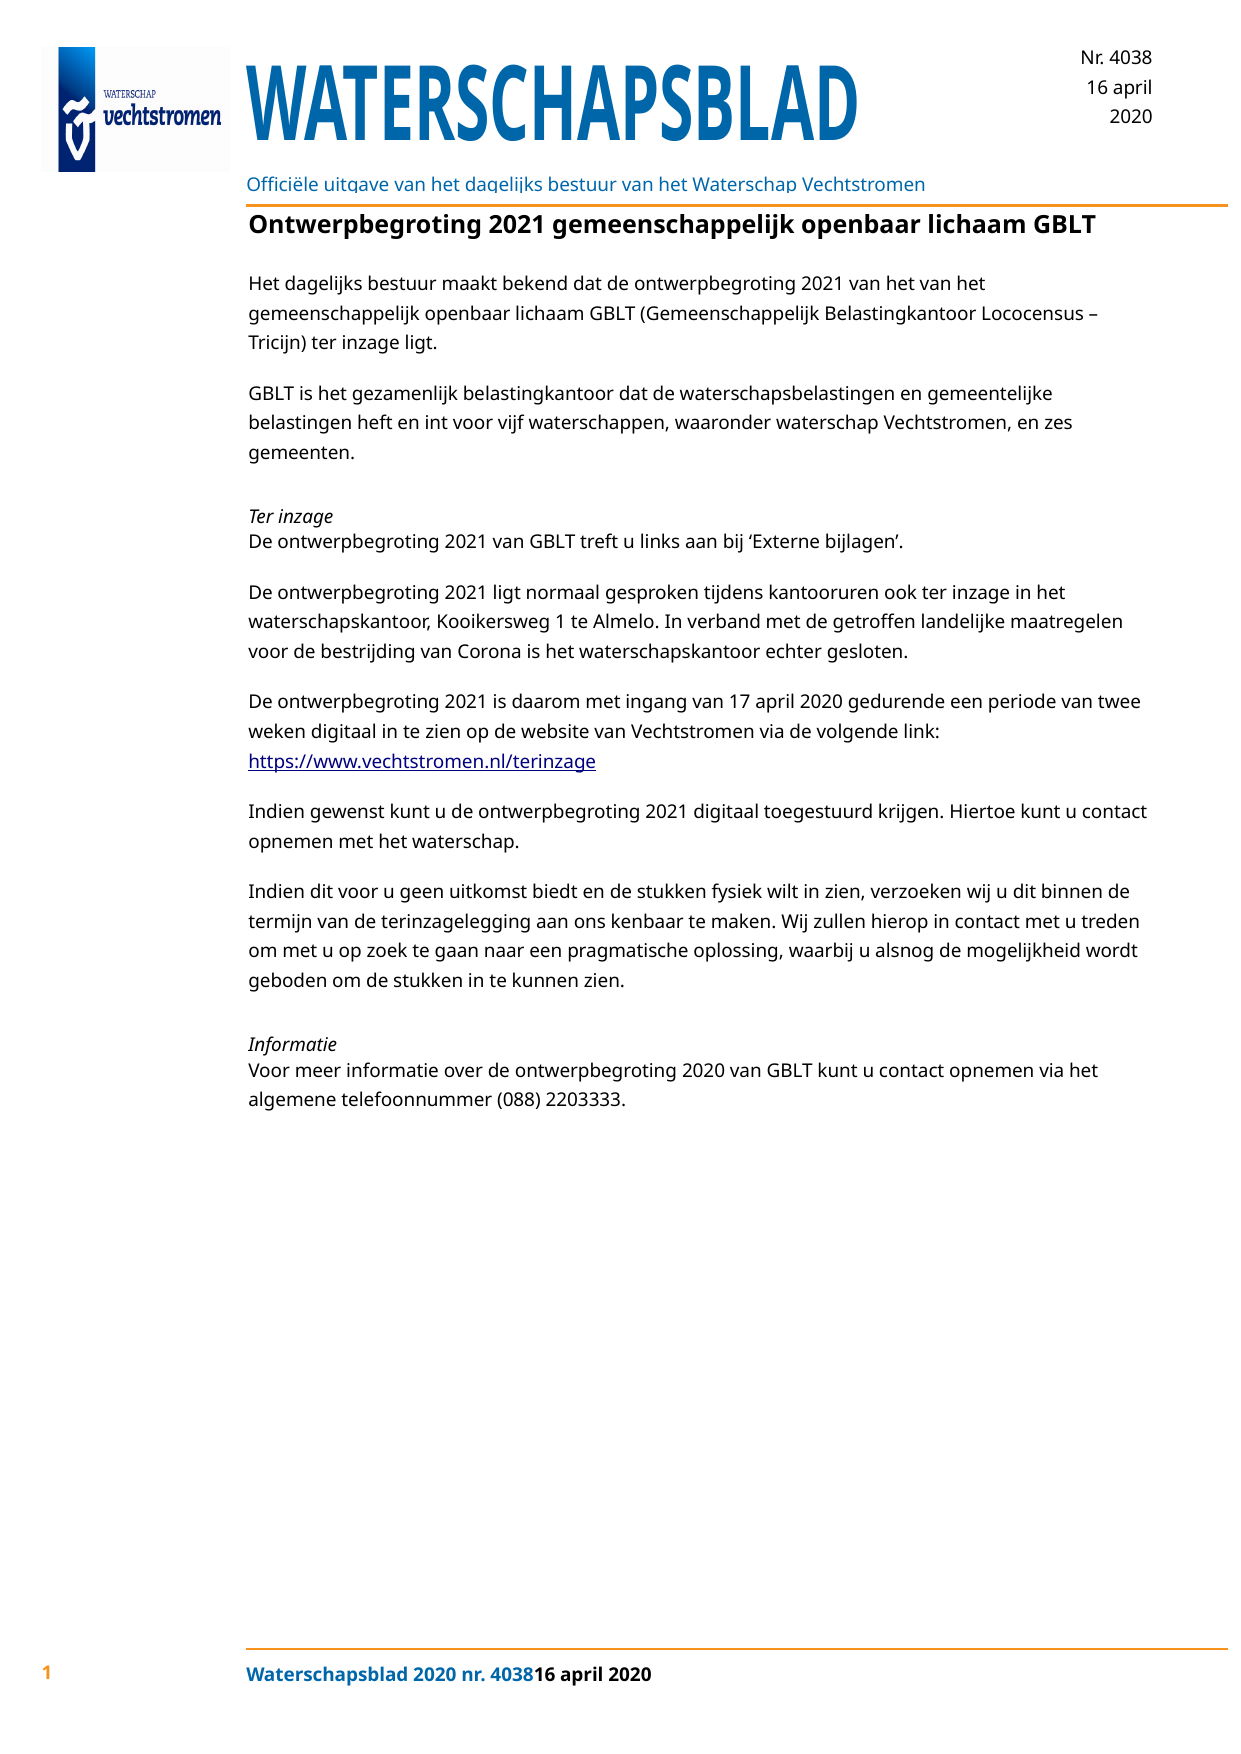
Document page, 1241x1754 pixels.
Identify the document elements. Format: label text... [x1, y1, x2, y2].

text Ter inzage [248, 503, 1152, 529]
text Het dagelijks bestuur maakt bekend dat de ontwerpbegroting 2021 van het van het gemeenschappelijk openbaar lichaam GBLT (Gemeenschappelijk Belastingkantoor Lococensus – Tricijn) ter inzage ligt. [248, 270, 1152, 355]
text Voor meer informatie over de ontwerpbegroting 2020 van GBLT kunt u contact opnemen via het algemene telefoonnummer (088) 2203333. [248, 1057, 1152, 1112]
text De ontwerpbegroting 2021 van GBLT treft u links aan bij ‘Externe bijlagen’. [248, 529, 1152, 554]
text Ontwerpbegroting 2021 gemeenschappelijk openbaar lichaam GBLT [248, 207, 1152, 241]
picture [41, 47, 231, 172]
text Indien gewenst kunt u de ontwerpbegroting 2021 digitaal toegestuurd krijgen. Hiertoe kunt u contact opnemen met het waterschap. [248, 798, 1152, 854]
text Indien dit voor u geen uitkomst biedt en de stukken fysiek wilt in zien, verzoeken wij u dit binnen de termijn van de terinzagelegging aan ons kenbaar te maken. Wij zullen hierop in contact met u treden om met u op zoek te gaan naar een pragmatische oplossing, waarbij u alsnog de mogelijkheid wordt geboden om de stukken in te kunnen zien. [248, 878, 1152, 993]
text Informatie [248, 1031, 1152, 1057]
text De ontwerpbegroting 2021 is daarom met ingang van 17 april 2020 gedurende een periode van twee weken digitaal in te zien op de website van Vechtstromen via de volgende link: https://www.vechtstromen.nl/terinzage [248, 689, 1152, 774]
text GBLT is het gezamenlijk belastingkantoor dat de waterschapsbelastingen en gemeentelijke belastingen heft en int voor vijf waterschappen, waaronder waterschap Vechtstromen, en zes gemeenten. [248, 380, 1152, 465]
text De ontwerpbegroting 2021 ligt normaal gesproken tijdens kantooruren ook ter inzage in het waterschapskantoor, Kooikersweg 1 te Almelo. In verband met de getroffen landelijke maatregelen voor de bestrijding van Corona is het waterschapskantoor echter gesloten. [248, 579, 1152, 664]
